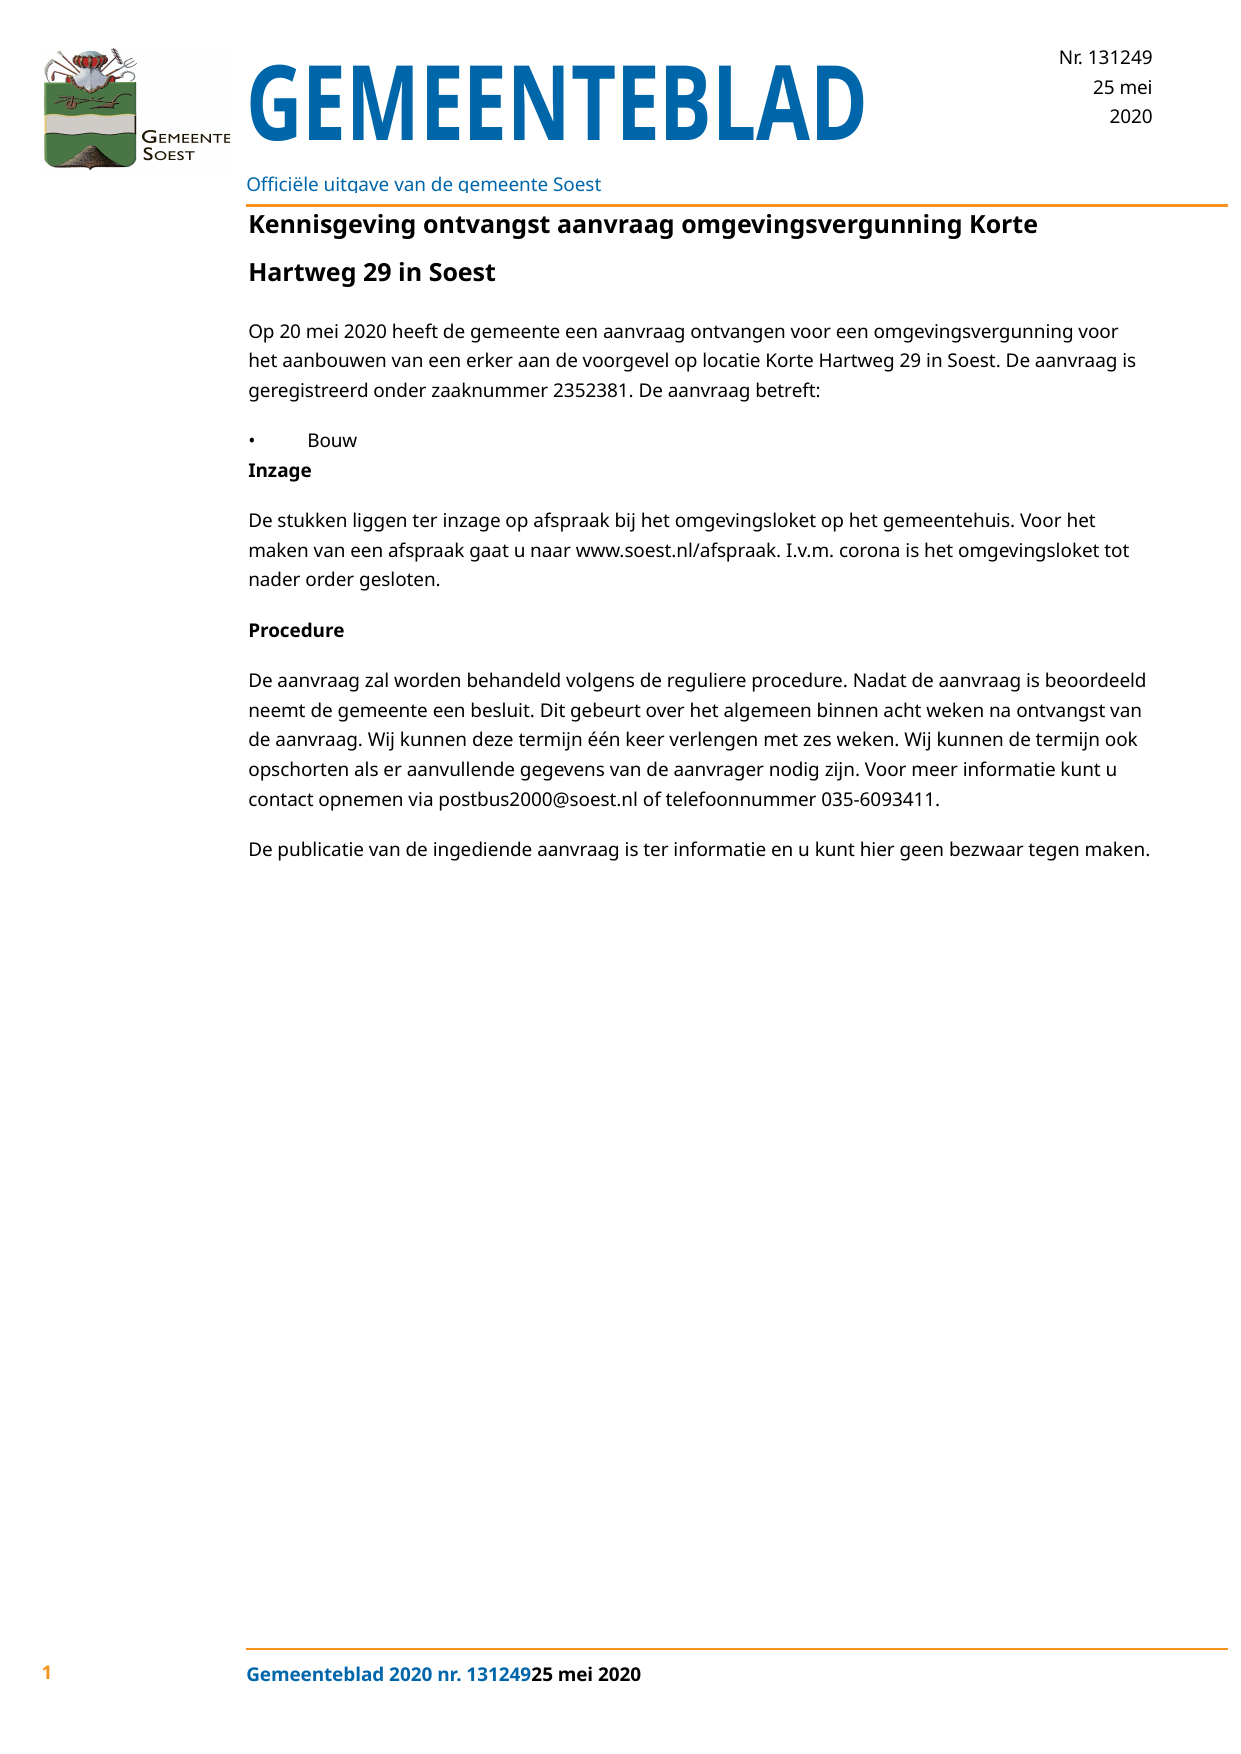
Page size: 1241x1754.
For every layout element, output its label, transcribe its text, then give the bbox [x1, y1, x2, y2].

list Bouw [248, 427, 1152, 453]
text Kennisgeving ontvangst aanvraag omgevingsvergunning Korte Hartweg 29 in Soest [248, 207, 1152, 288]
text De aanvraag zal worden behandeld volgens de reguliere procedure. Nadat de aanvraag is beoordeeld neemt de gemeente een besluit. Dit gebeurt over het algemeen binnen acht weken na ontvangst van de aanvraag. Wij kunnen deze termijn één keer verlengen met zes weken. Wij kunnen de termijn ook opschorten als er aanvullende gegevens van de aanvrager nodig zijn. Voor meer informatie kunt u contact opnemen via postbus2000@soest.nl of telefoonnummer 035-6093411. [248, 667, 1152, 812]
text Procedure [248, 617, 1152, 643]
text De publicatie van de ingediende aanvraag is ter informatie en u kunt hier geen bezwaar tegen maken. [248, 836, 1152, 862]
text Inzage [248, 457, 1152, 483]
picture [41, 47, 231, 172]
text Op 20 mei 2020 heeft de gemeente een aanvraag ontvangen voor een omgevingsvergunning voor het aanbouwen van een erker aan de voorgevel op locatie Korte Hartweg 29 in Soest. De aanvraag is geregistreerd onder zaaknummer 2352381. De aanvraag betreft: [248, 318, 1152, 403]
text De stukken liggen ter inzage op afspraak bij het omgevingsloket op het gemeentehuis. Voor het maken van een afspraak gaat u naar www.soest.nl/afspraak. I.v.m. corona is het omgevingsloket tot nader order gesloten. [248, 507, 1152, 592]
